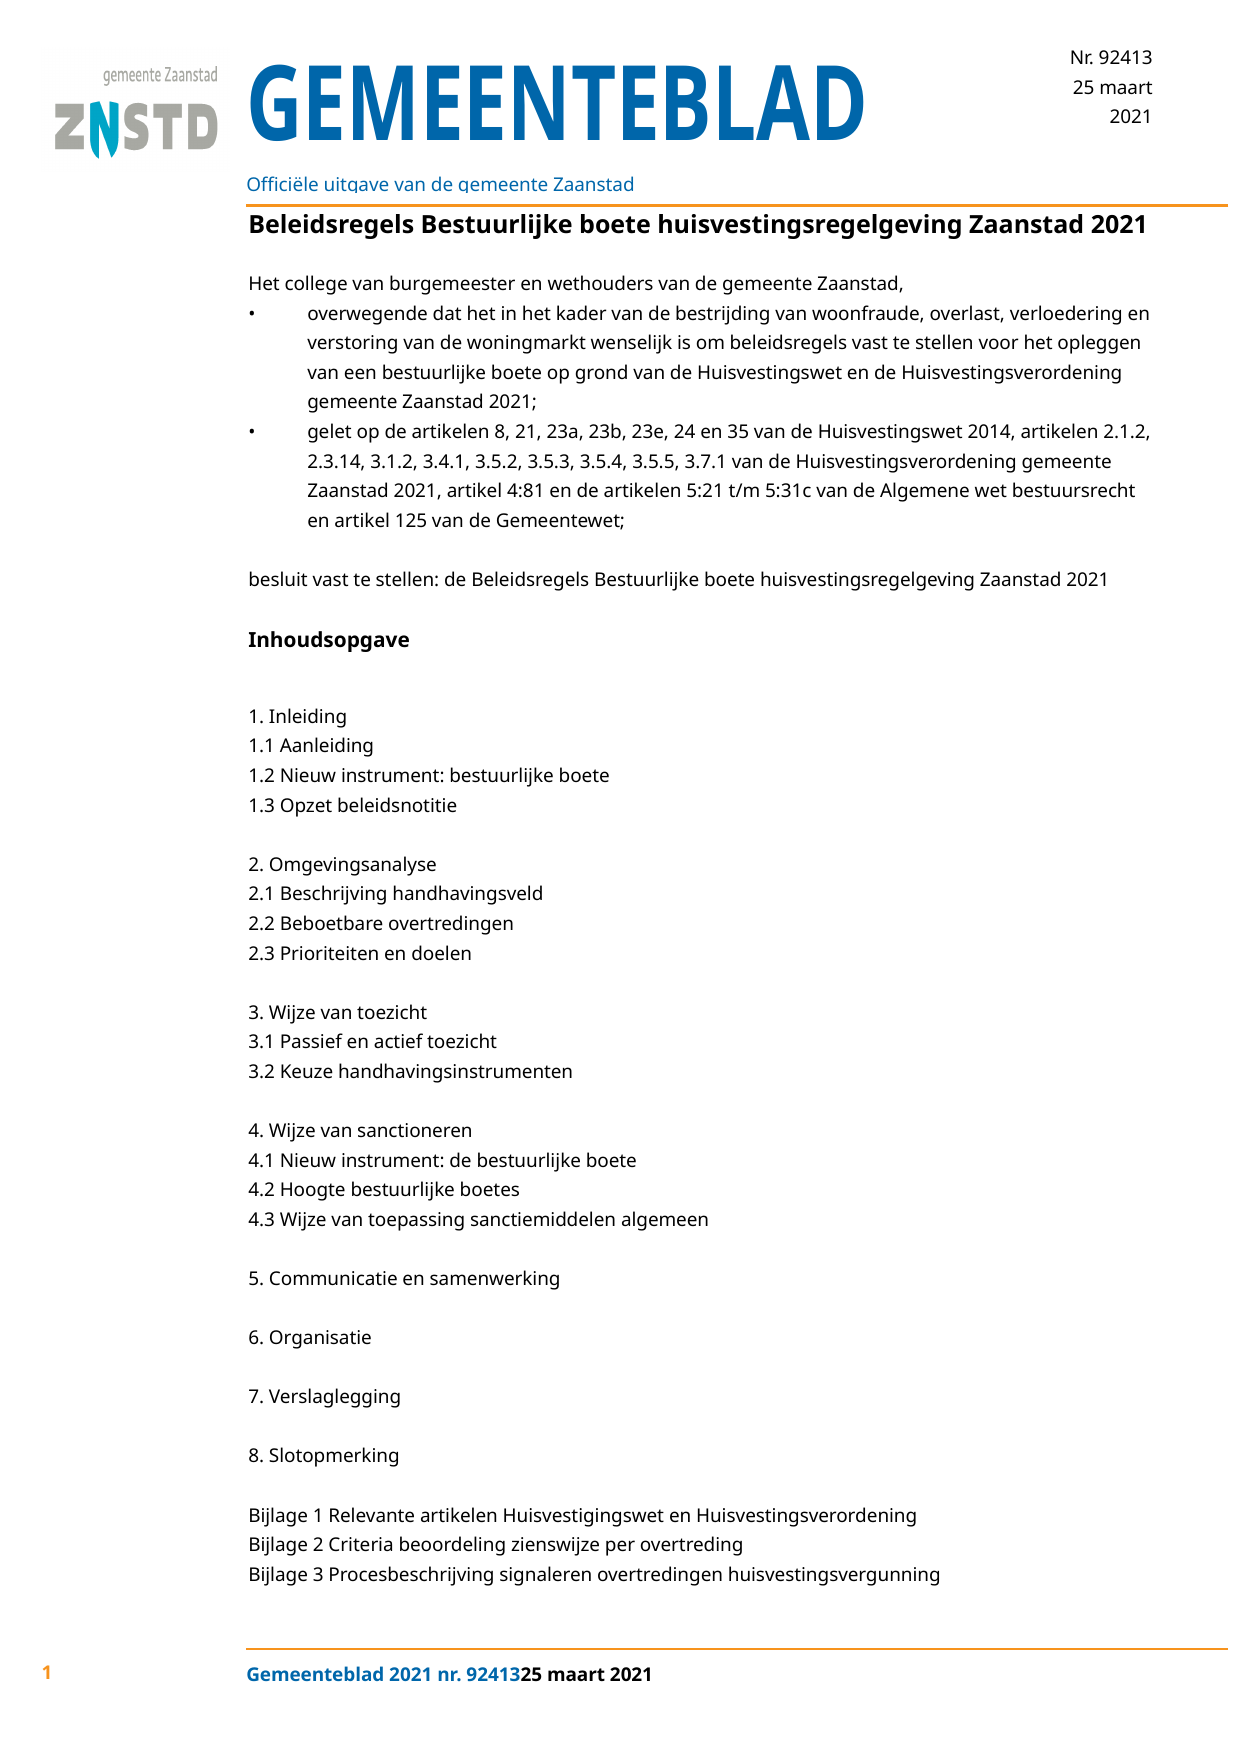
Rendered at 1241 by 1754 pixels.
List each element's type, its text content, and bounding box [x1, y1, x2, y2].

picture [41, 47, 231, 172]
text 4.2 Hoogte bestuurlijke boetes [248, 1176, 1152, 1202]
text Beleidsregels Bestuurlijke boete huisvestingsregelgeving Zaanstad 2021 [248, 207, 1152, 241]
text 4. Wijze van sanctioneren [248, 1117, 1152, 1143]
text 4.1 Nieuw instrument: de bestuurlijke boete [248, 1147, 1152, 1172]
text Bijlage 3 Procesbeschrijving signaleren overtredingen huisvestingsvergunning [248, 1561, 1152, 1587]
text 3. Wijze van toezicht [248, 999, 1152, 1024]
list overwegende dat het in het kader van de bestrijding van woonfraude, overlast, verloedering en verstoring van de woningmarkt wenselijk is om beleidsregels vast te stellen voor het opleggen van een bestuurlijke boete op grond van de Huisvestingswet en de Huisvestingsverordening gemeente Zaanstad 2021; [248, 300, 1152, 414]
text 1.1 Aanleiding [248, 733, 1152, 758]
text 6. Organisatie [248, 1324, 1152, 1350]
text 7. Verslaglegging [248, 1383, 1152, 1409]
text 3.2 Keuze handhavingsinstrumenten [248, 1058, 1152, 1084]
list gelet op de artikelen 8, 21, 23a, 23b, 23e, 24 en 35 van de Huisvestingswet 2014, artikelen 2.1.2, 2.3.14, 3.1.2, 3.4.1, 3.5.2, 3.5.3, 3.5.4, 3.5.5, 3.7.1 van de Huisvestingsverordening gemeente Zaanstad 2021, artikel 4:81 en de artikelen 5:21 t/m 5:31c van de Algemene wet bestuursrecht en artikel 125 van de Gemeentewet; [248, 418, 1152, 533]
text 8. Slotopmerking [248, 1443, 1152, 1468]
text 2.1 Beschrijving handhavingsveld [248, 881, 1152, 906]
text Bijlage 2 Criteria beoordeling zienswijze per overtreding [248, 1531, 1152, 1557]
text 5. Communicatie en samenwerking [248, 1265, 1152, 1291]
text 2. Omgevingsanalyse [248, 851, 1152, 877]
text 3.1 Passief en actief toezicht [248, 1028, 1152, 1054]
text 1.2 Nieuw instrument: bestuurlijke boete [248, 762, 1152, 788]
text Inhoudsopgave [248, 625, 1152, 654]
text 4.3 Wijze van toepassing sanctiemiddelen algemeen [248, 1206, 1152, 1232]
text 1.3 Opzet beleidsnotitie [248, 792, 1152, 817]
text Het college van burgemeester en wethouders van de gemeente Zaanstad, [248, 270, 1152, 296]
text Bijlage 1 Relevante artikelen Huisvestigingswet en Huisvestingsverordening [248, 1502, 1152, 1527]
text besluit vast te stellen: de Beleidsregels Bestuurlijke boete huisvestingsregelgeving Zaanstad 2021 [248, 566, 1152, 592]
text 1. Inleiding [248, 703, 1152, 729]
text 2.3 Prioriteiten en doelen [248, 940, 1152, 965]
text 2.2 Beboetbare overtredingen [248, 910, 1152, 936]
